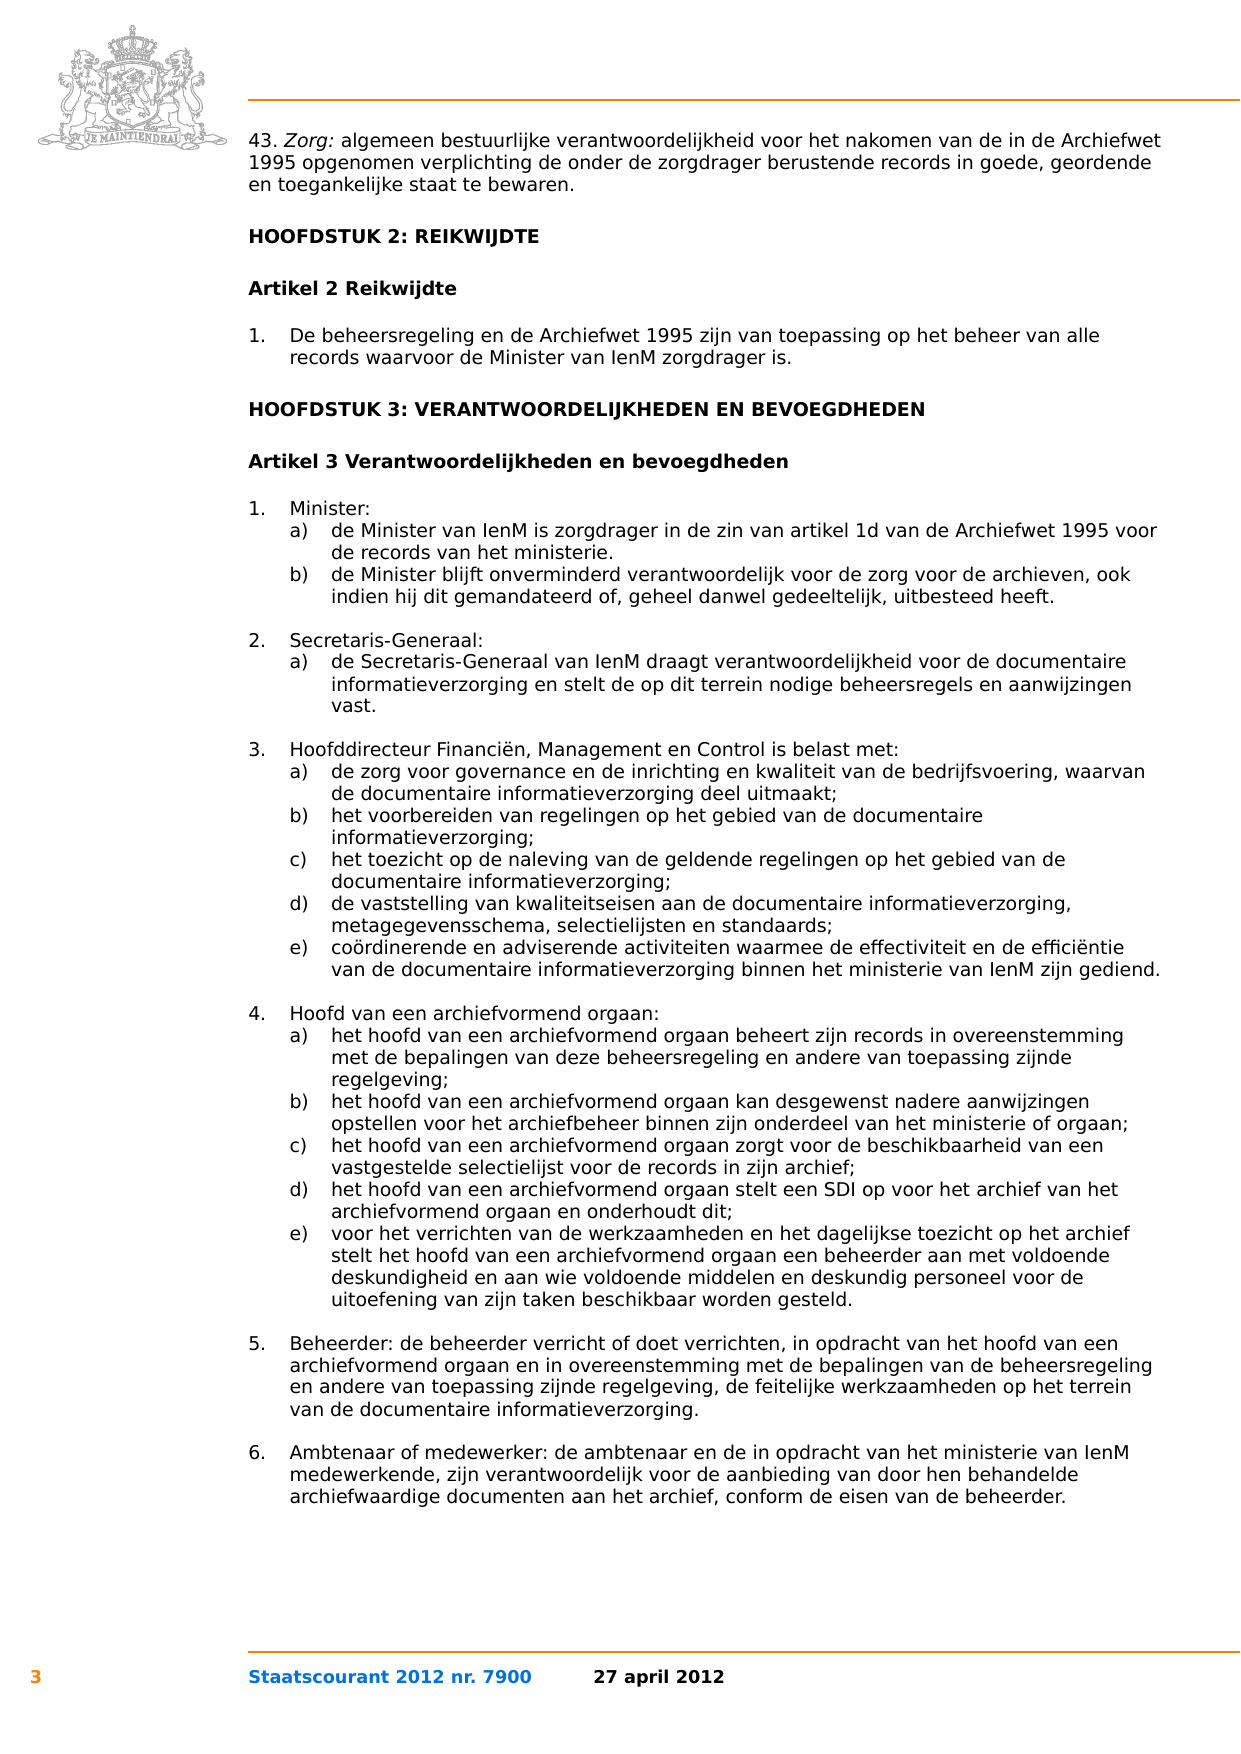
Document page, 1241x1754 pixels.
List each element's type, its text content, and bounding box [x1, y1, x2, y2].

subtitle HOOFDSTUK 3: VERANTWOORDELIJKHEDEN EN BEVOEGDHEDEN [248, 399, 1163, 421]
text 4. Hoofd van een archiefvormend orgaan: [248, 1003, 1163, 1025]
text a) de Minister van IenM is zorgdrager in de zin van artikel 1d van de Archiefwet 1995 voor de records van het ministerie. [289, 520, 1163, 564]
text b) de Minister blijft onverminderd verantwoordelijk voor de zorg voor de archieven, ook indien hij dit gemandateerd of, geheel danwel gedeeltelijk, uitbesteed heeft. [289, 564, 1163, 608]
text a) de zorg voor governance en de inrichting en kwaliteit van de bedrijfsvoering, waarvan de documentaire informatieverzorging deel uitmaakt; [289, 761, 1163, 805]
text 43. Zorg: algemeen bestuurlijke verantwoordelijkheid voor het nakomen van de in de Archiefwet 1995 opgenomen verplichting de onder de zorgdrager berustende records in goede, geordende en toegankelijke staat te bewaren. [248, 130, 1163, 196]
text e) coördinerende en adviserende activiteiten waarmee de effectiviteit en de efficiëntie van de documentaire informatieverzorging binnen het ministerie van IenM zijn gediend. [289, 937, 1163, 981]
picture [38, 25, 227, 150]
text d) de vaststelling van kwaliteitseisen aan de documentaire informatieverzorging, metagegevensschema, selectielijsten en standaards; [289, 893, 1163, 937]
subtitle Artikel 3 Verantwoordelijkheden en bevoegdheden [248, 451, 1163, 473]
text e) voor het verrichten van de werkzaamheden en het dagelijkse toezicht op het archief stelt het hoofd van een archiefvormend orgaan een beheerder aan met voldoende deskundigheid en aan wie voldoende middelen en deskundig personeel voor de uitoefening van zijn taken beschikbaar worden gesteld. [289, 1223, 1163, 1311]
text c) het hoofd van een archiefvormend orgaan zorgt voor de beschikbaarheid van een vastgestelde selectielijst voor de records in zijn archief; [289, 1135, 1163, 1179]
text b) het hoofd van een archiefvormend orgaan kan desgewenst nadere aanwijzingen opstellen voor het archiefbeheer binnen zijn onderdeel van het ministerie of orgaan; [289, 1091, 1163, 1135]
text a) het hoofd van een archiefvormend orgaan beheert zijn records in overeenstemming met de bepalingen van deze beheersregeling en andere van toepassing zijnde regelgeving; [289, 1025, 1163, 1091]
subtitle Artikel 2 Reikwijdte [248, 278, 1163, 300]
text 1. Minister: [248, 498, 1163, 520]
text c) het toezicht op de naleving van de geldende regelingen op het gebied van de documentaire informatieverzorging; [289, 849, 1163, 893]
text 2. Secretaris-Generaal: [248, 629, 1163, 651]
text b) het voorbereiden van regelingen op het gebied van de documentaire informatieverzorging; [289, 805, 1163, 849]
subtitle HOOFDSTUK 2: REIKWIJDTE [248, 226, 1163, 248]
text 5. Beheerder: de beheerder verricht of doet verrichten, in opdracht van het hoofd van een archiefvormend orgaan en in overeenstemming met de bepalingen van de beheersregeling en andere van toepassing zijnde regelgeving, de feitelijke werkzaamheden op het terrein van de documentaire informatieverzorging. [248, 1332, 1163, 1420]
text 1. De beheersregeling en de Archiefwet 1995 zijn van toepassing op het beheer van alle records waarvoor de Minister van IenM zorgdrager is. [248, 325, 1163, 369]
text 6. Ambtenaar of medewerker: de ambtenaar en de in opdracht van het ministerie van IenM medewerkende, zijn verantwoordelijk voor de aanbieding van door hen behandelde archiefwaardige documenten aan het archief, conform de eisen van de beheerder. [248, 1442, 1163, 1508]
text d) het hoofd van een archiefvormend orgaan stelt een SDI op voor het archief van het archiefvormend orgaan en onderhoudt dit; [289, 1179, 1163, 1223]
text 3. Hoofddirecteur Financiën, Management en Control is belast met: [248, 739, 1163, 761]
text a) de Secretaris-Generaal van IenM draagt verantwoordelijkheid voor de documentaire informatieverzorging en stelt de op dit terrein nodige beheersregels en aanwijzingen vast. [289, 651, 1163, 717]
